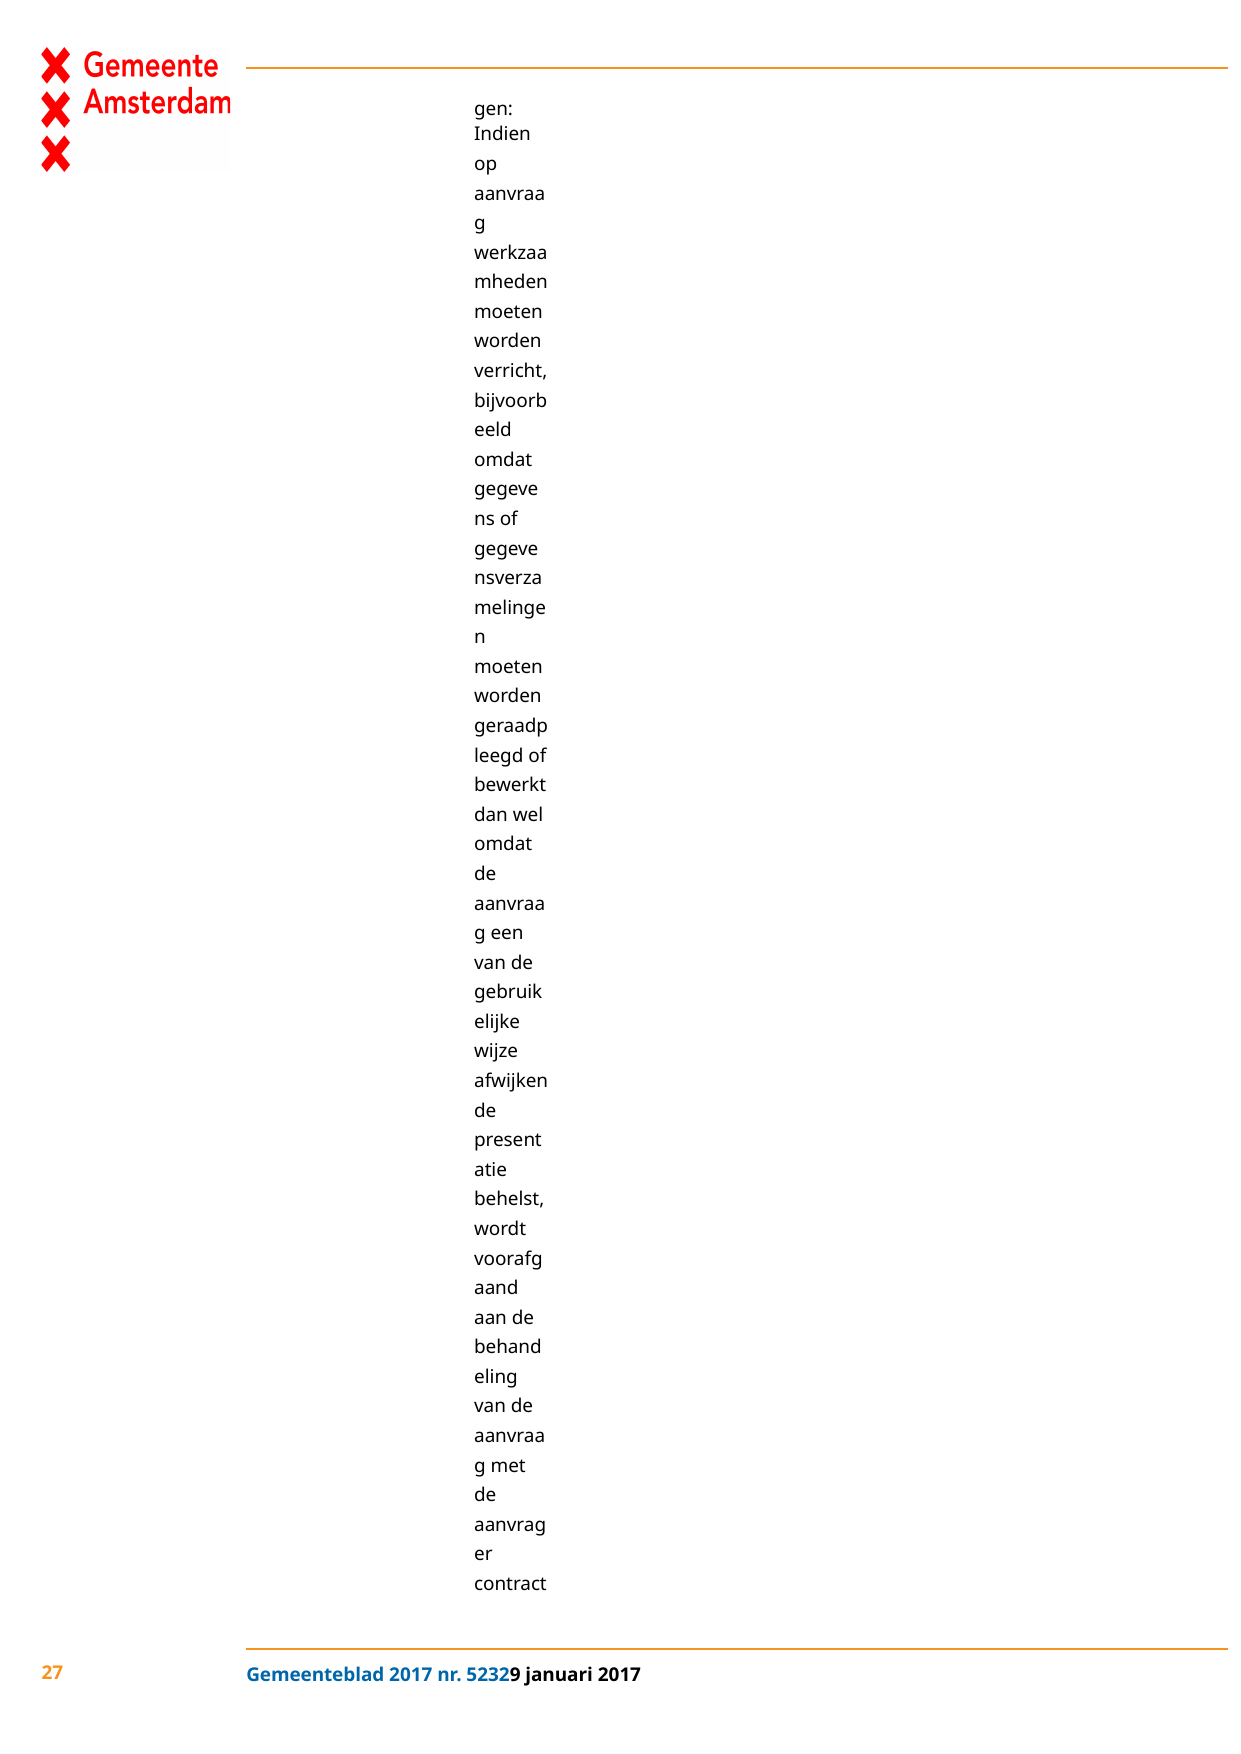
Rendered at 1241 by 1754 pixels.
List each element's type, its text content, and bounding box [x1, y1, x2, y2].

table_cell [323, 95, 398, 121]
table_cell [700, 95, 775, 121]
table_cell [248, 95, 323, 121]
table_cell [1076, 95, 1152, 121]
table_cell [850, 121, 926, 1596]
table_cell [549, 121, 624, 1596]
table_cell [625, 95, 700, 121]
table_cell [248, 121, 323, 1596]
picture [41, 47, 231, 172]
table_cell [625, 121, 700, 1596]
table_cell [1001, 121, 1076, 1596]
table_cell [775, 121, 850, 1596]
table_cell [926, 121, 1001, 1596]
table_cell [775, 95, 850, 121]
table_cell [700, 121, 775, 1596]
table_cell [1076, 121, 1152, 1596]
table_cell Indien op aanvraag werkzaamheden moeten worden verricht, bijvoorbeeld omdat gegevens of gegevensverzamelingen moeten worden geraadpleegd of bewerkt dan wel omdat de aanvraag een van de gebruikelijke wijze afwijkende presentatie behelst, wordt voorafgaand aan de behandeling van de aanvraag met de aanvrager contract [474, 121, 549, 1596]
table_cell [926, 95, 1001, 121]
table_cell [399, 95, 474, 121]
table_cell [1001, 95, 1076, 121]
table_cell [399, 121, 474, 1596]
table_cell gen: [474, 95, 549, 121]
table_cell [323, 121, 398, 1596]
table_cell [549, 95, 624, 121]
table_cell [850, 95, 926, 121]
